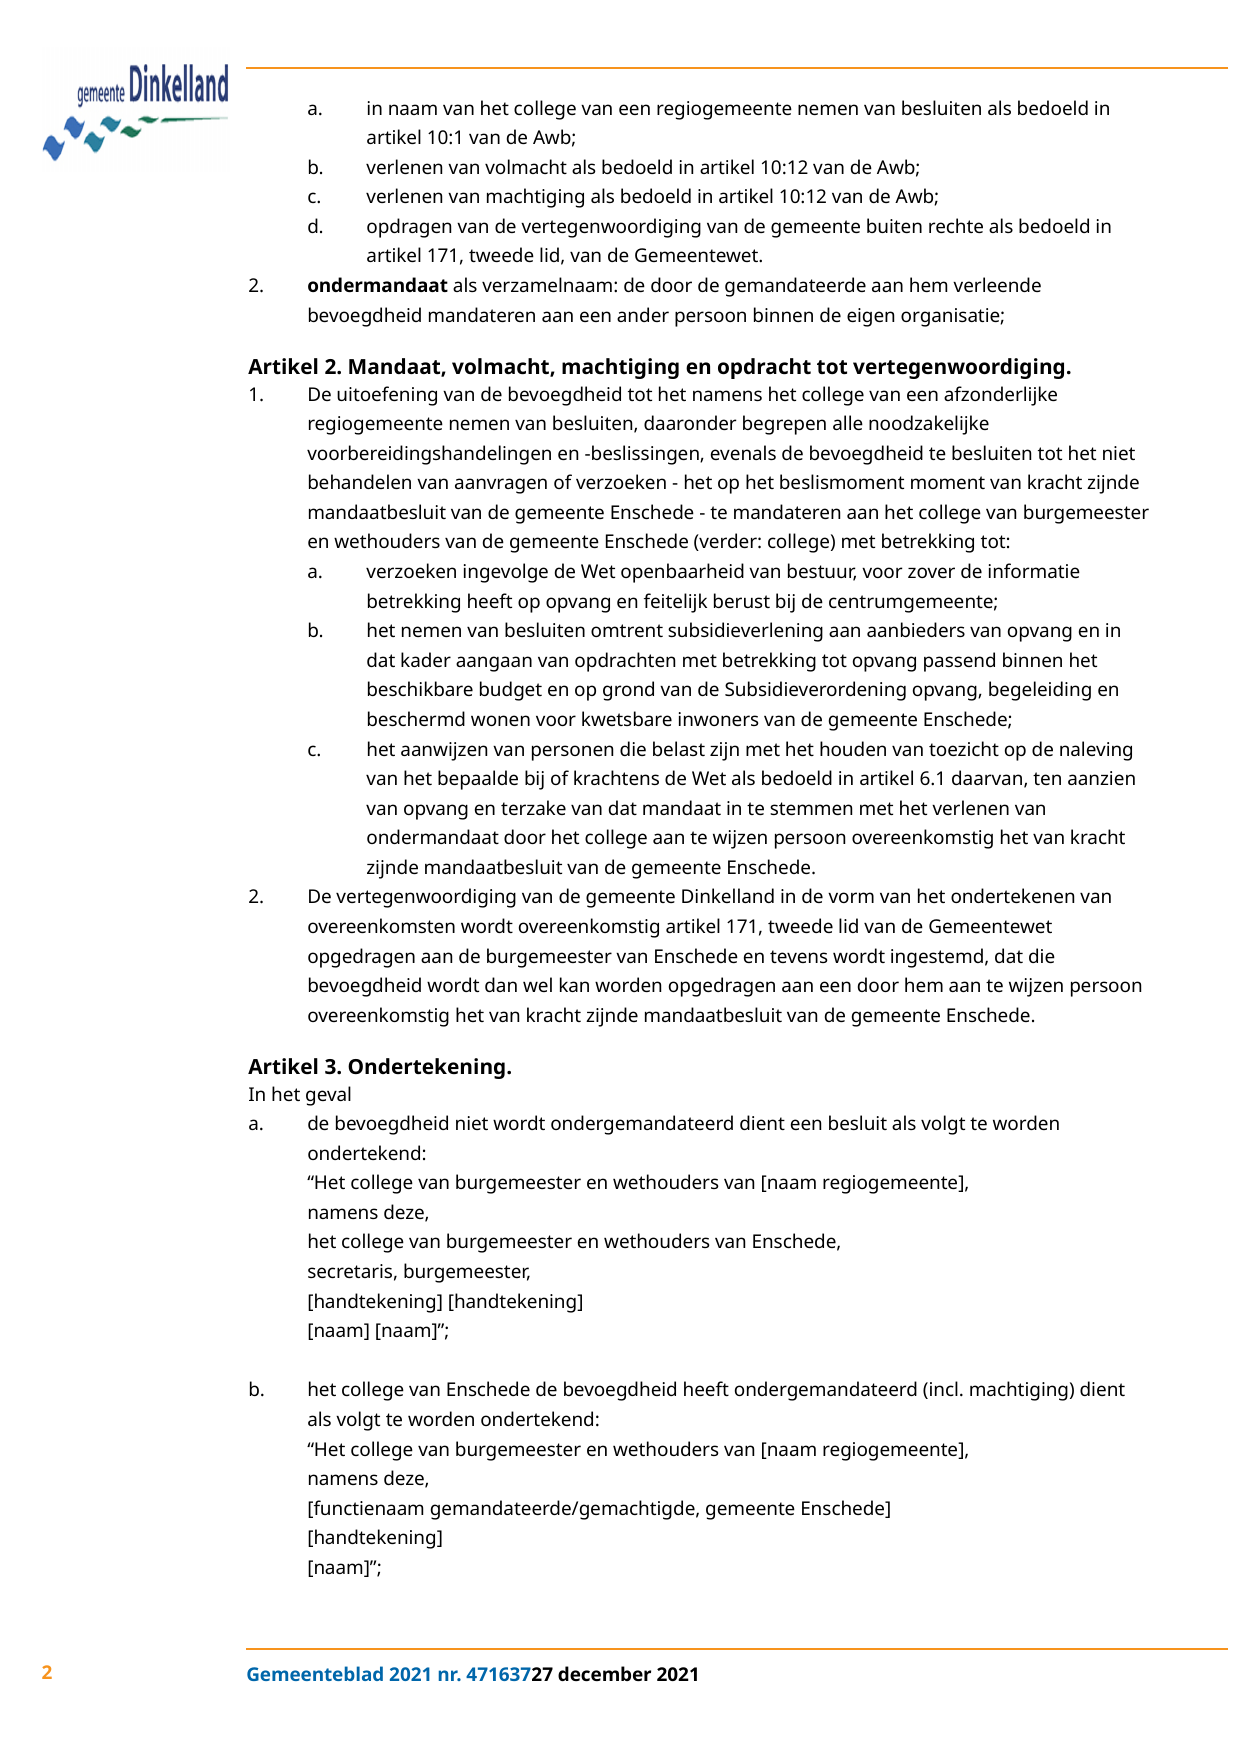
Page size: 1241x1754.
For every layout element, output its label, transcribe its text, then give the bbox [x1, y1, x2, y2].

list [functienaam gemandateerde/gemachtigde, gemeente Enschede] [248, 1495, 1152, 1521]
text In het geval [248, 1081, 1152, 1107]
list De uitoefening van de bevoegdheid tot het namens het college van een afzonderlijke regiogemeente nemen van besluiten, daaronder begrepen alle noodzakelijke voorbereidingshandelingen en -beslissingen, evenals de bevoegdheid te besluiten tot het niet behandelen van aanvragen of verzoeken - het op het beslismoment moment van kracht zijnde mandaatbesluit van de gemeente Enschede - te mandateren aan het college van burgemeester en wethouders van de gemeente Enschede (verder: college) met betrekking tot: [248, 381, 1152, 554]
list “Het college van burgemeester en wethouders van [naam regiogemeente], [248, 1436, 1152, 1462]
list het nemen van besluiten omtrent subsidieverlening aan aanbieders van opvang en in dat kader aangaan van opdrachten met betrekking tot opvang passend binnen het beschikbare budget en op grond van de Subsidieverordening opvang, begeleiding en beschermd wonen voor kwetsbare inwoners van de gemeente Enschede; [307, 617, 1152, 732]
list verlenen van volmacht als bedoeld in artikel 10:12 van de Awb; [307, 154, 1152, 180]
list namens deze, [248, 1199, 1152, 1225]
list namens deze, [248, 1465, 1152, 1491]
list opdragen van de vertegenwoordiging van de gemeente buiten rechte als bedoeld in artikel 171, tweede lid, van de Gemeentewet. [307, 213, 1152, 268]
list ondermandaat als verzamelnaam: de door de gemandateerde aan hem verleende bevoegdheid mandateren aan een ander persoon binnen de eigen organisatie; [248, 272, 1152, 328]
list het college van Enschede de bevoegdheid heeft ondergemandateerd (incl. machtiging) dient als volgt te worden ondertekend: [248, 1377, 1152, 1432]
picture [41, 47, 231, 172]
list verzoeken ingevolge de Wet openbaarheid van bestuur, voor zover de informatie betrekking heeft op opvang en feitelijk berust bij de centrumgemeente; [307, 558, 1152, 613]
list [naam] [naam]”; [248, 1317, 1152, 1343]
list in naam van het college van een regiogemeente nemen van besluiten als bedoeld in artikel 10:1 van de Awb; [307, 95, 1152, 150]
list [naam]”; [248, 1554, 1152, 1580]
list het aanwijzen van personen die belast zijn met het houden van toezicht op de naleving van het bepaalde bij of krachtens de Wet als bedoeld in artikel 6.1 daarvan, ten aanzien van opvang en terzake van dat mandaat in te stemmen met het verlenen van ondermandaat door het college aan te wijzen persoon overeenkomstig het van kracht zijnde mandaatbesluit van de gemeente Enschede. [307, 736, 1152, 880]
list De vertegenwoordiging van de gemeente Dinkelland in de vorm van het ondertekenen van overeenkomsten wordt overeenkomstig artikel 171, tweede lid van de Gemeentewet opgedragen aan de burgemeester van Enschede en tevens wordt ingestemd, dat die bevoegdheid wordt dan wel kan worden opgedragen aan een door hem aan te wijzen persoon overeenkomstig het van kracht zijnde mandaatbesluit van de gemeente Enschede. [248, 884, 1152, 1028]
text Artikel 2. Mandaat, volmacht, machtiging en opdracht tot vertegenwoordiging. [248, 352, 1152, 381]
list [handtekening] [handtekening] [248, 1288, 1152, 1314]
list secretaris, burgemeester, [248, 1258, 1152, 1284]
list [handtekening] [248, 1524, 1152, 1550]
list het college van burgemeester en wethouders van Enschede, [248, 1229, 1152, 1254]
list verlenen van machtiging als bedoeld in artikel 10:12 van de Awb; [307, 183, 1152, 209]
list de bevoegdheid niet wordt ondergemandateerd dient een besluit als volgt te worden ondertekend: [248, 1110, 1152, 1166]
list “Het college van burgemeester en wethouders van [naam regiogemeente], [248, 1169, 1152, 1195]
text Artikel 3. Ondertekening. [248, 1052, 1152, 1081]
